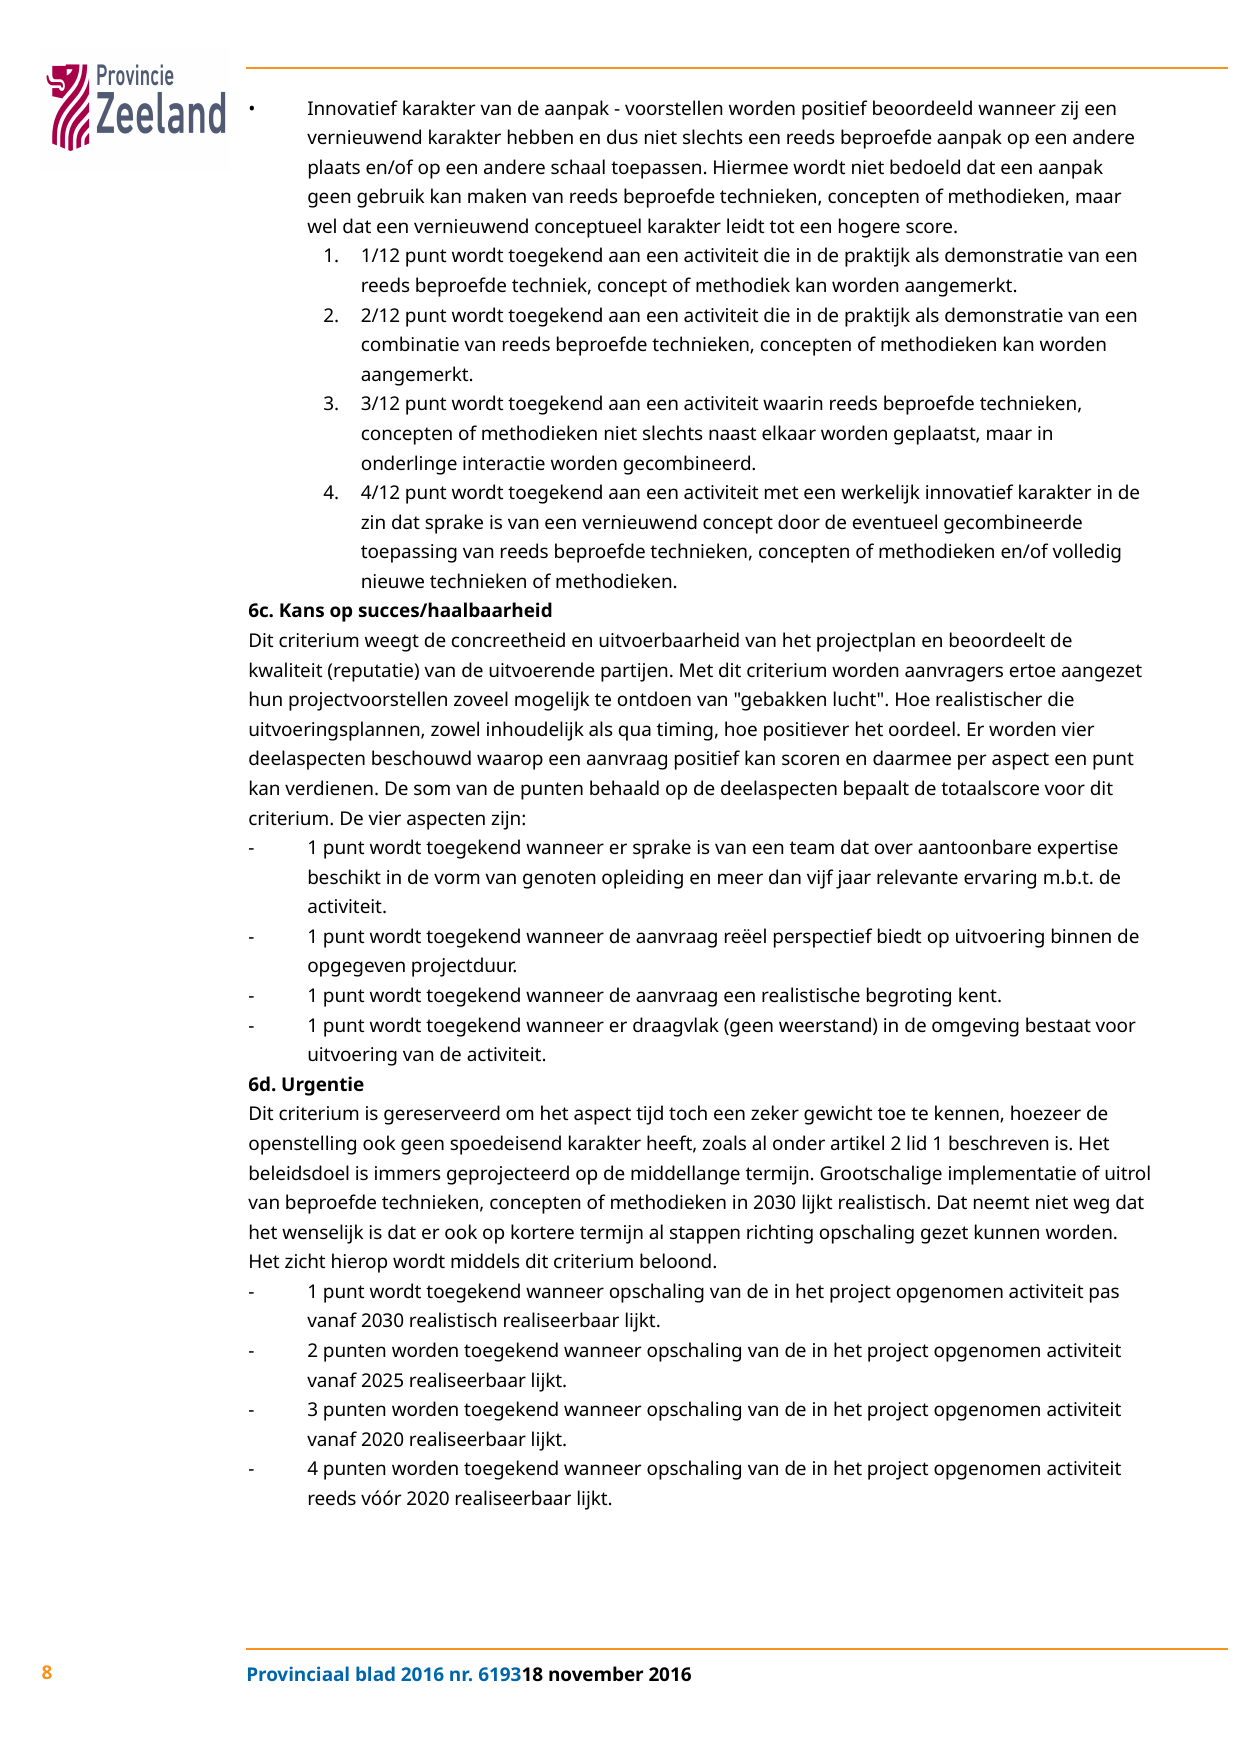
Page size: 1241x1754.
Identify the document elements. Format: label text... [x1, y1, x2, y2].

text Dit criterium is gereserveerd om het aspect tijd toch een zeker gewicht toe te kennen, hoezeer de openstelling ook geen spoedeisend karakter heeft, zoals al onder artikel 2 lid 1 beschreven is. Het beleidsdoel is immers geprojecteerd op de middellange termijn. Grootschalige implementatie of uitrol van beproefde technieken, concepten of methodieken in 2030 lijkt realistisch. Dat neemt niet weg dat het wenselijk is dat er ook op kortere termijn al stappen richting opschaling gezet kunnen worden. Het zicht hierop wordt middels dit criterium beloond. [248, 1101, 1152, 1274]
list 1 punt wordt toegekend wanneer de aanvraag een realistische begroting kent. [248, 982, 1152, 1008]
list 1 punt wordt toegekend wanneer opschaling van de in het project opgenomen activiteit pas vanaf 2030 realistisch realiseerbaar lijkt. [248, 1278, 1152, 1333]
picture [41, 47, 231, 172]
list 1 punt wordt toegekend wanneer de aanvraag reëel perspectief biedt op uitvoering binnen de opgegeven projectduur. [248, 923, 1152, 978]
list 3/12 punt wordt toegekend aan een activiteit waarin reeds beproefde technieken, concepten of methodieken niet slechts naast elkaar worden geplaatst, maar in onderlinge interactie worden gecombineerd. [323, 391, 1152, 476]
list 1 punt wordt toegekend wanneer er sprake is van een team dat over aantoonbare expertise beschikt in de vorm van genoten opleiding en meer dan vijf jaar relevante ervaring m.b.t. de activiteit. [248, 834, 1152, 919]
list 1 punt wordt toegekend wanneer er draagvlak (geen weerstand) in de omgeving bestaat voor uitvoering van de activiteit. [248, 1012, 1152, 1067]
list 2 punten worden toegekend wanneer opschaling van de in het project opgenomen activiteit vanaf 2025 realiseerbaar lijkt. [248, 1337, 1152, 1393]
text Dit criterium weegt de concreetheid en uitvoerbaarheid van het projectplan en beoordeelt de kwaliteit (reputatie) van de uitvoerende partijen. Met dit criterium worden aanvragers ertoe aangezet hun projectvoorstellen zoveel mogelijk te ontdoen van "gebakken lucht". Hoe realistischer die uitvoeringsplannen, zowel inhoudelijk als qua timing, hoe positiever het oordeel. Er worden vier deelaspecten beschouwd waarop een aanvraag positief kan scoren en daarmee per aspect een punt kan verdienen. De som van de punten behaald op de deelaspecten bepaalt de totaalscore voor dit criterium. De vier aspecten zijn: [248, 627, 1152, 831]
list Innovatief karakter van de aanpak - voorstellen worden positief beoordeeld wanneer zij een vernieuwend karakter hebben en dus niet slechts een reeds beproefde aanpak op een andere plaats en/of op een andere schaal toepassen. Hiermee wordt niet bedoeld dat een aanpak geen gebruik kan maken van reeds beproefde technieken, concepten of methodieken, maar wel dat een vernieuwend conceptueel karakter leidt tot een hogere score. [248, 95, 1152, 239]
list 4 punten worden toegekend wanneer opschaling van de in het project opgenomen activiteit reeds vóór 2020 realiseerbaar lijkt. [248, 1456, 1152, 1511]
text 6c. Kans op succes/haalbaarheid [248, 598, 1152, 623]
list 4/12 punt wordt toegekend aan een activiteit met een werkelijk innovatief karakter in de zin dat sprake is van een vernieuwend concept door de eventueel gecombineerde toepassing van reeds beproefde technieken, concepten of methodieken en/of volledig nieuwe technieken of methodieken. [323, 479, 1152, 594]
text 6d. Urgentie [248, 1071, 1152, 1097]
list 2/12 punt wordt toegekend aan een activiteit die in de praktijk als demonstratie van een combinatie van reeds beproefde technieken, concepten of methodieken kan worden aangemerkt. [323, 302, 1152, 387]
list 1/12 punt wordt toegekend aan een activiteit die in de praktijk als demonstratie van een reeds beproefde techniek, concept of methodiek kan worden aangemerkt. [323, 243, 1152, 298]
list 3 punten worden toegekend wanneer opschaling van de in het project opgenomen activiteit vanaf 2020 realiseerbaar lijkt. [248, 1396, 1152, 1452]
